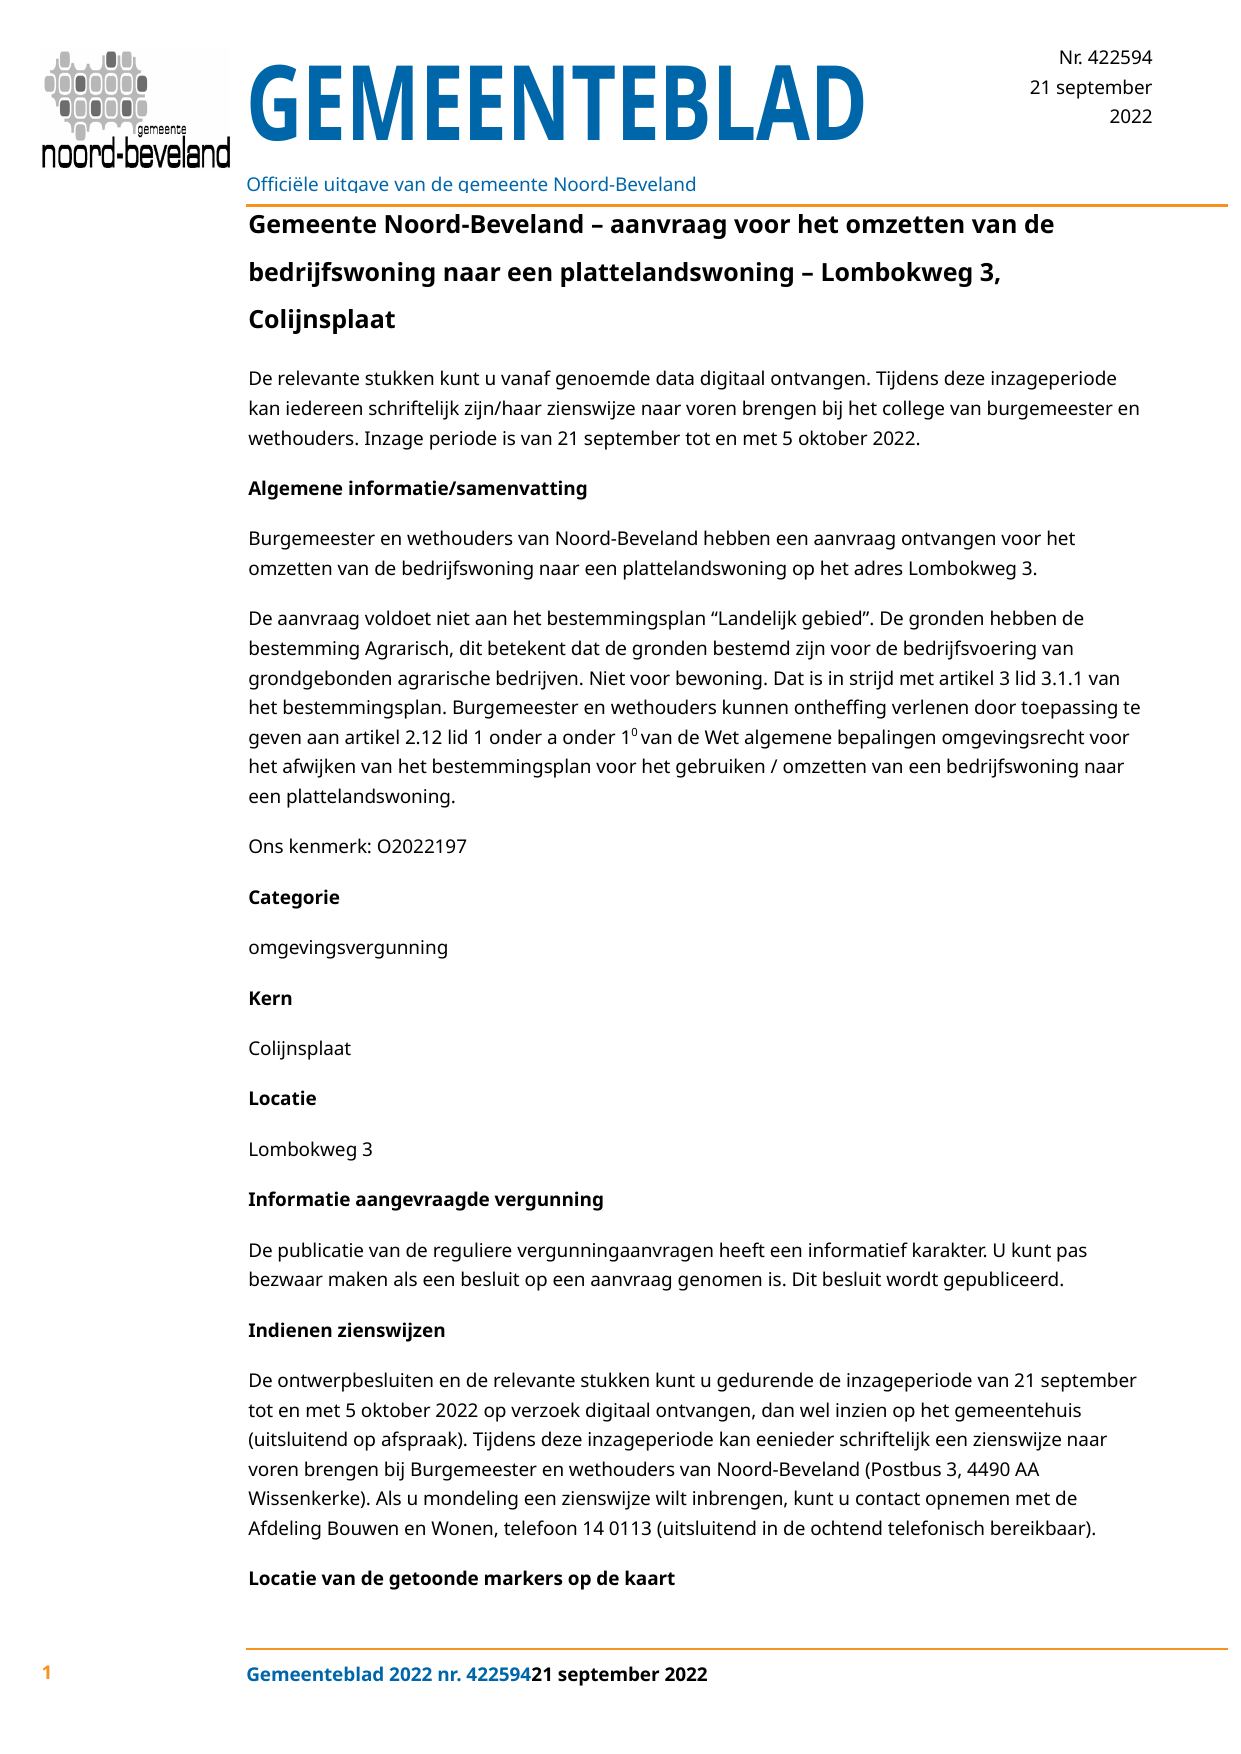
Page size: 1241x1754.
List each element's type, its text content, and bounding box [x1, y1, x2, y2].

text Algemene informatie/samenvatting [248, 475, 1152, 501]
text Locatie [248, 1086, 1152, 1111]
text omgevingsvergunning [248, 934, 1152, 960]
text Categorie [248, 884, 1152, 909]
text Gemeente Noord-Beveland – aanvraag voor het omzetten van de bedrijfswoning naar een plattelandswoning – Lombokweg 3, Colijnsplaat [248, 207, 1152, 336]
text Lombokweg 3 [248, 1136, 1152, 1162]
text De aanvraag voldoet niet aan het bestemmingsplan “Landelijk gebied”. De gronden hebben de bestemming Agrarisch, dit betekent dat de gronden bestemd zijn voor de bedrijfsvoering van grondgebonden agrarische bedrijven. Niet voor bewoning. Dat is in strijd met artikel 3 lid 3.1.1 van het bestemmingsplan. Burgemeester en wethouders kunnen ontheffing verlenen door toepassing te geven aan artikel 2.12 lid 1 onder a onder 10 van de Wet algemene bepalingen omgevingsrecht voor het afwijken van het bestemmingsplan voor het gebruiken / omzetten van een bedrijfswoning naar een plattelandswoning. [248, 606, 1152, 809]
text De ontwerpbesluiten en de relevante stukken kunt u gedurende de inzageperiode van 21 september tot en met 5 oktober 2022 op verzoek digitaal ontvangen, dan wel inzien op het gemeentehuis (uitsluitend op afspraak). Tijdens deze inzageperiode kan eenieder schriftelijk een zienswijze naar voren brengen bij Burgemeester en wethouders van Noord-Beveland (Postbus 3, 4490 AA Wissenkerke). Als u mondeling een zienswijze wilt inbrengen, kunt u contact opnemen met de Afdeling Bouwen en Wonen, telefoon 14 0113 (uitsluitend in de ochtend telefonisch bereikbaar). [248, 1367, 1152, 1541]
text Burgemeester en wethouders van Noord-Beveland hebben een aanvraag ontvangen voor het omzetten van de bedrijfswoning naar een plattelandswoning op het adres Lombokweg 3. [248, 526, 1152, 581]
text Indienen zienswijzen [248, 1317, 1152, 1342]
text De relevante stukken kunt u vanaf genoemde data digitaal ontvangen. Tijdens deze inzageperiode kan iedereen schriftelijk zijn/haar zienswijze naar voren brengen bij het college van burgemeester en wethouders. Inzage periode is van 21 september tot en met 5 oktober 2022. [248, 366, 1152, 450]
text Kern [248, 985, 1152, 1010]
picture [41, 47, 231, 172]
text Ons kenmerk: O2022197 [248, 833, 1152, 859]
text Colijnsplaat [248, 1035, 1152, 1061]
text Locatie van de getoonde markers op de kaart [248, 1566, 1152, 1591]
text Informatie aangevraagde vergunning [248, 1186, 1152, 1212]
text De publicatie van de reguliere vergunningaanvragen heeft een informatief karakter. U kunt pas bezwaar maken als een besluit op een aanvraag genomen is. Dit besluit wordt gepubliceerd. [248, 1237, 1152, 1292]
